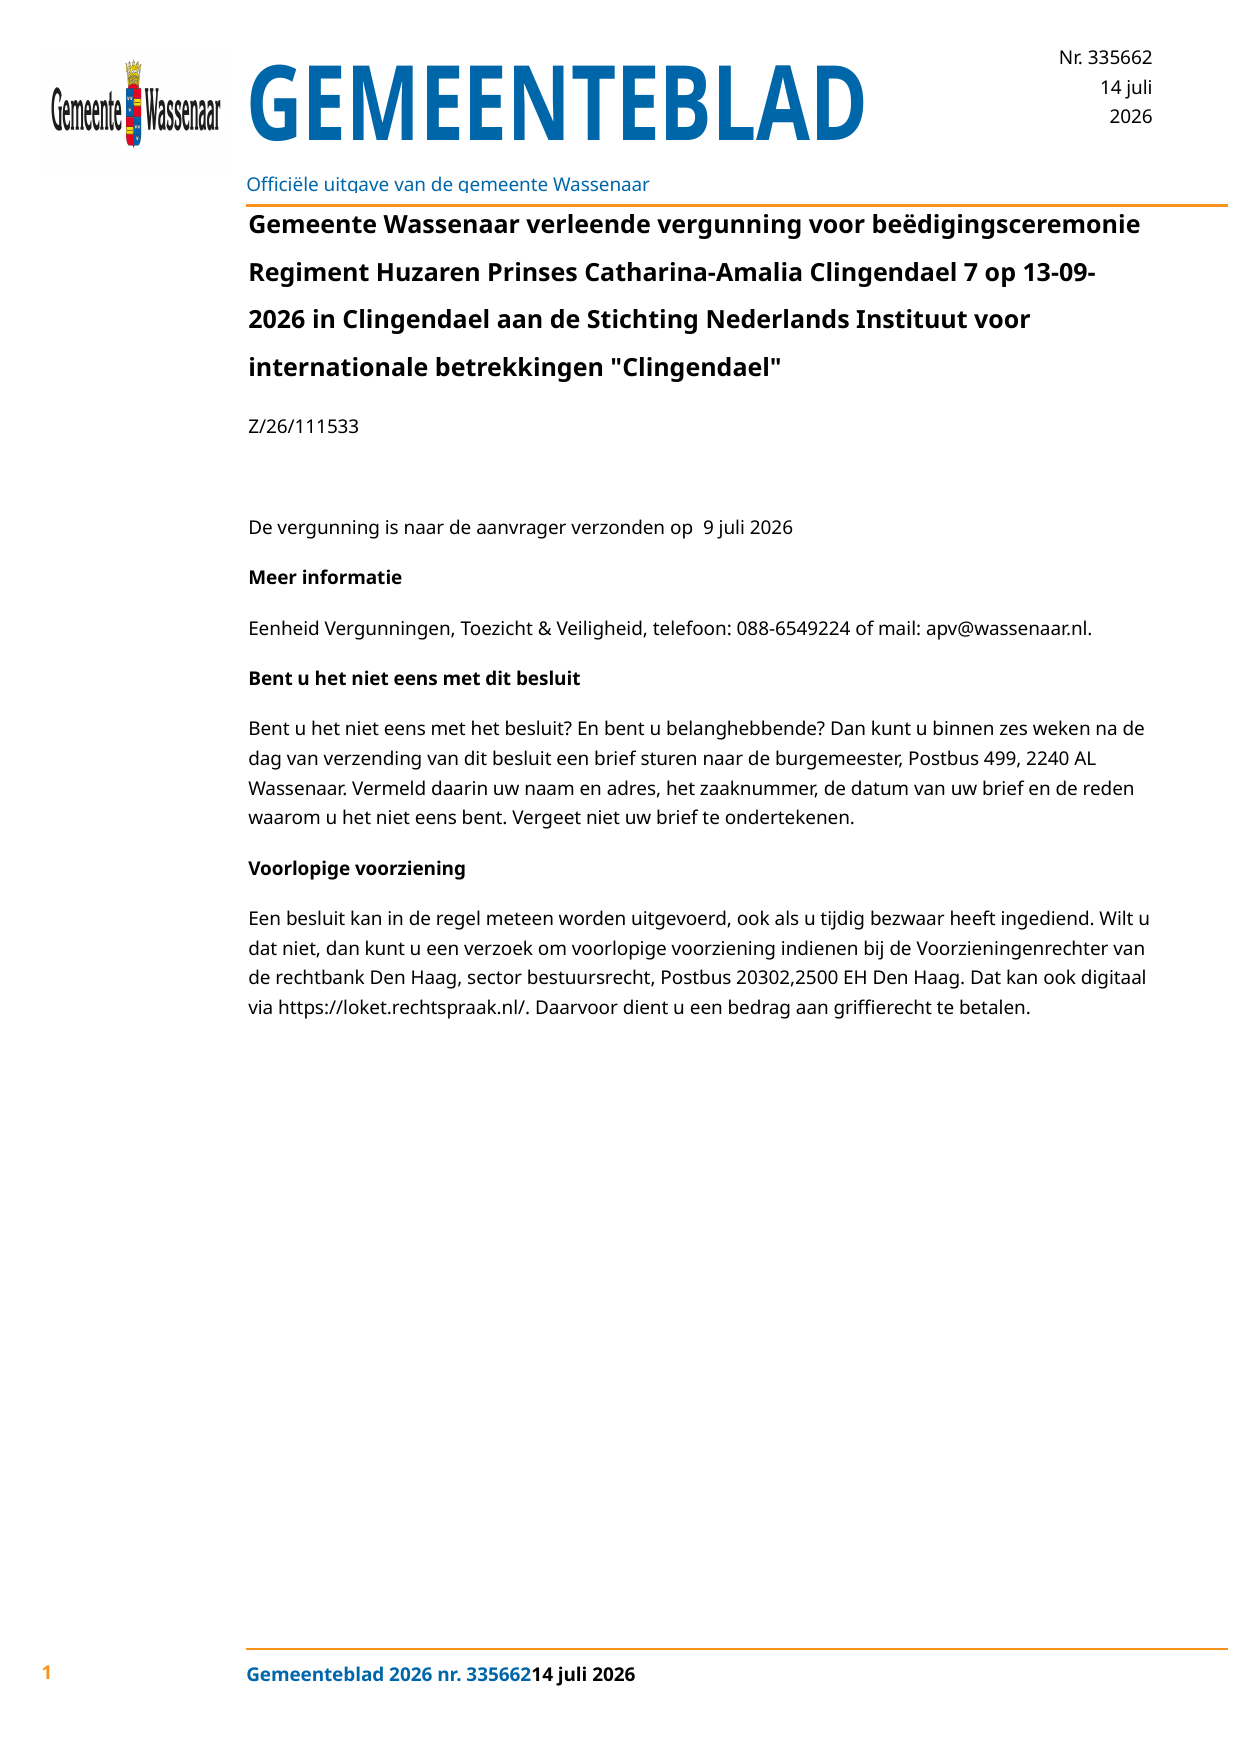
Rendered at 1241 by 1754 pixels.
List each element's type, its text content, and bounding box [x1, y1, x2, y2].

picture [41, 47, 231, 172]
text Z/26/111533 [248, 413, 1152, 439]
text Eenheid Vergunningen, Toezicht & Veiligheid, telefoon: 088-6549224 of mail: apv@wassenaar.nl. [248, 615, 1152, 641]
text Een besluit kan in de regel meteen worden uitgevoerd, ook als u tijdig bezwaar heeft ingediend. Wilt u dat niet, dan kunt u een verzoek om voorlopige voorziening indienen bij de Voorzieningenrechter van de rechtbank Den Haag, sector bestuursrecht, Postbus 20302,2500 EH Den Haag. Dat kan ook digitaal via https://loket.rechtspraak.nl/. Daarvoor dient u een bedrag aan griffierecht te betalen. [248, 905, 1152, 1020]
text De vergunning is naar de aanvrager verzonden op 9 juli 2026 [248, 514, 1152, 540]
text Meer informatie [248, 564, 1152, 590]
text Bent u het niet eens met dit besluit [248, 665, 1152, 691]
text Gemeente Wassenaar verleende vergunning voor beëdigingsceremonie Regiment Huzaren Prinses Catharina-Amalia Clingendael 7 op 13-09-2026 in Clingendael aan de Stichting Nederlands Instituut voor internationale betrekkingen "Clingendael" [248, 207, 1152, 384]
text Bent u het niet eens met het besluit? En bent u belanghebbende? Dan kunt u binnen zes weken na de dag van verzending van dit besluit een brief sturen naar de burgemeester, Postbus 499, 2240 AL Wassenaar. Vermeld daarin uw naam en adres, het zaaknummer, de datum van uw brief en de reden waarom u het niet eens bent. Vergeet niet uw brief te ondertekenen. [248, 716, 1152, 830]
text Voorlopige voorziening [248, 855, 1152, 881]
